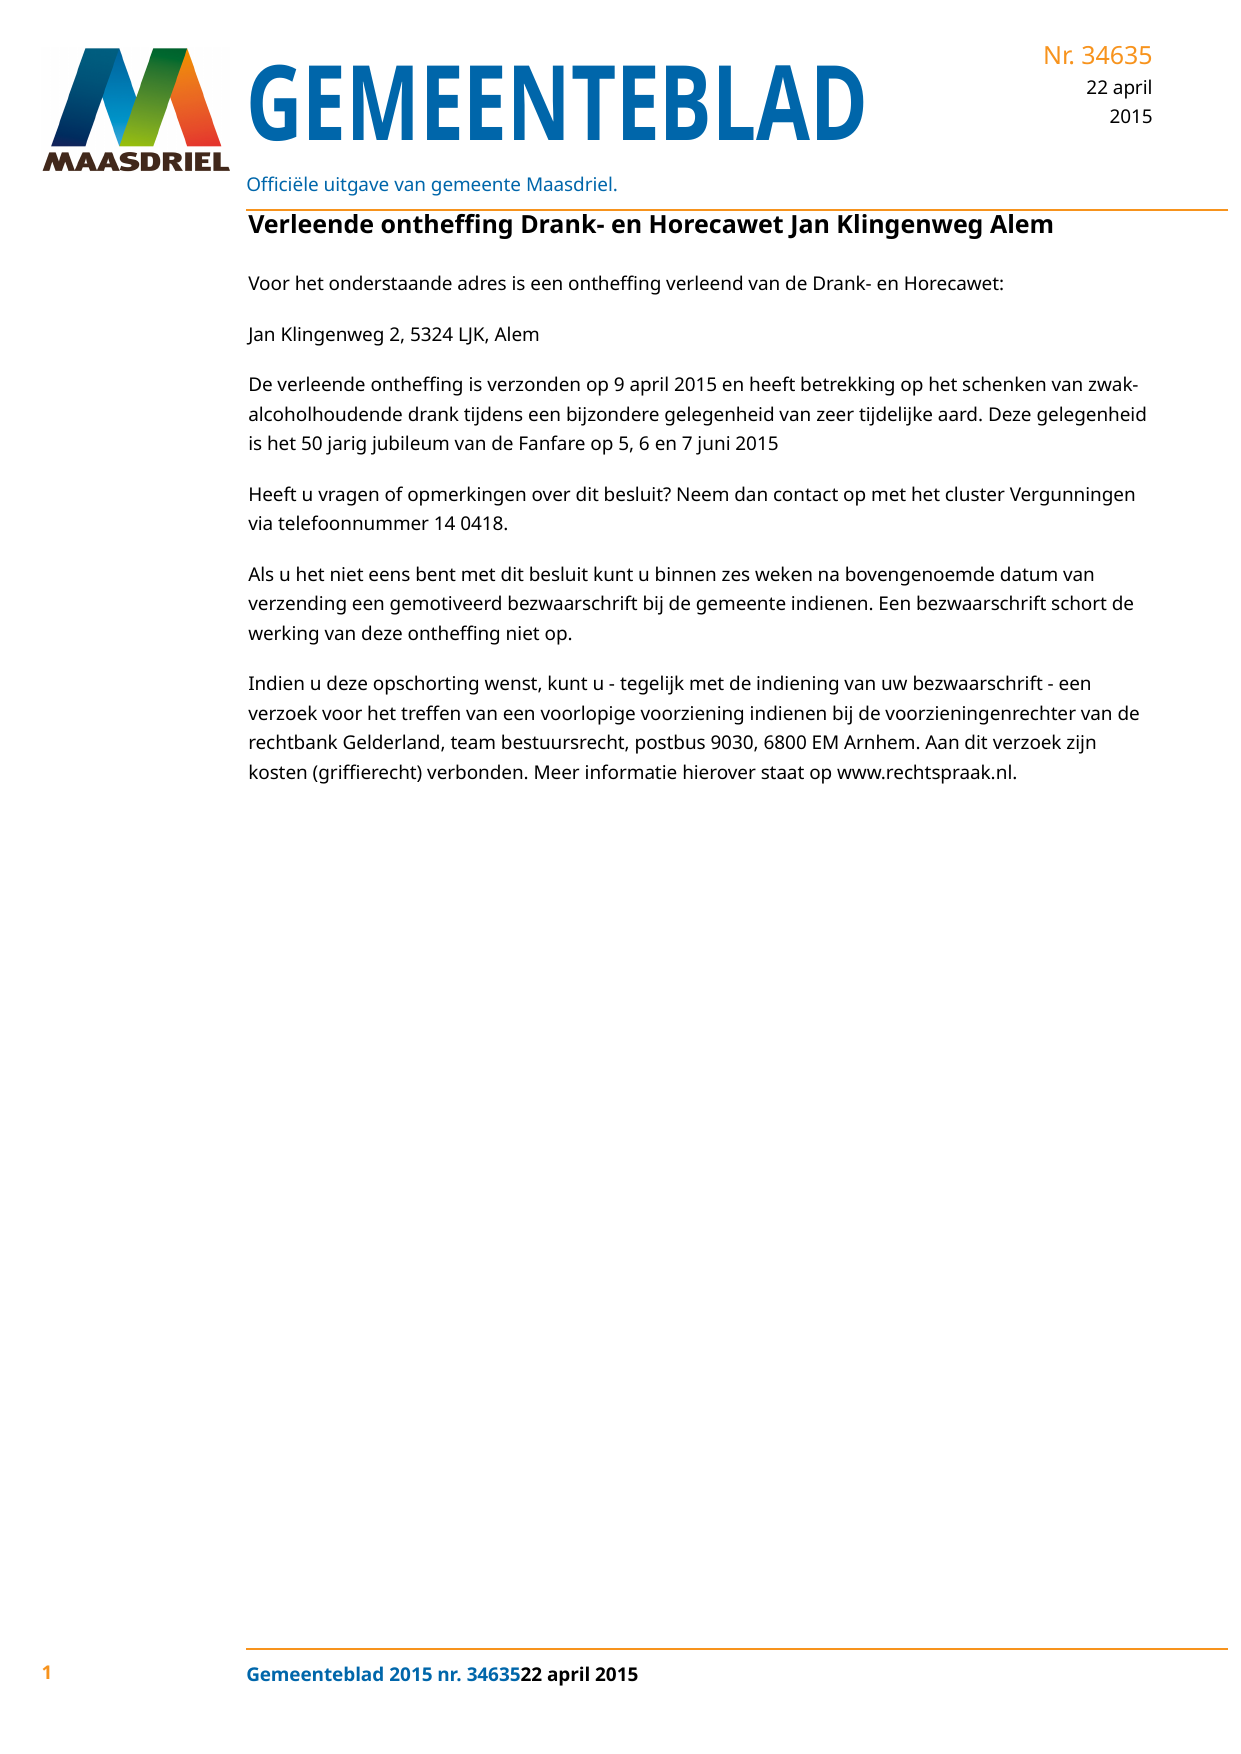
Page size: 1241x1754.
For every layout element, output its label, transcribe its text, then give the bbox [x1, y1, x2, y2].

picture [41, 47, 231, 172]
text Als u het niet eens bent met dit besluit kunt u binnen zes weken na bovengenoemde datum van verzending een gemotiveerd bezwaarschrift bij de gemeente indienen. Een bezwaarschrift schort de werking van deze ontheffing niet op. [248, 561, 1152, 646]
text Indien u deze opschorting wenst, kunt u - tegelijk met de indiening van uw bezwaarschrift - een verzoek voor het treffen van een voorlopige voorziening indienen bij de voorzieningenrechter van de rechtbank Gelderland, team bestuursrecht, postbus 9030, 6800 EM Arnhem. Aan dit verzoek zijn kosten (griffierecht) verbonden. Meer informatie hierover staat op www.rechtspraak.nl. [248, 670, 1152, 785]
text Jan Klingenweg 2, 5324 LJK, Alem [248, 321, 1152, 346]
text Voor het onderstaande adres is een ontheffing verleend van de Drank- en Horecawet: [248, 270, 1152, 296]
text Verleende ontheffing Drank- en Horecawet Jan Klingenweg Alem [248, 211, 1152, 241]
text De verleende ontheffing is verzonden op 9 april 2015 en heeft betrekking op het schenken van zwak-alcoholhoudende drank tijdens een bijzondere gelegenheid van zeer tijdelijke aard. Deze gelegenheid is het 50 jarig jubileum van de Fanfare op 5, 6 en 7 juni 2015 [248, 371, 1152, 456]
text Heeft u vragen of opmerkingen over dit besluit? Neem dan contact op met het cluster Vergunningen via telefoonnummer 14 0418. [248, 481, 1152, 536]
